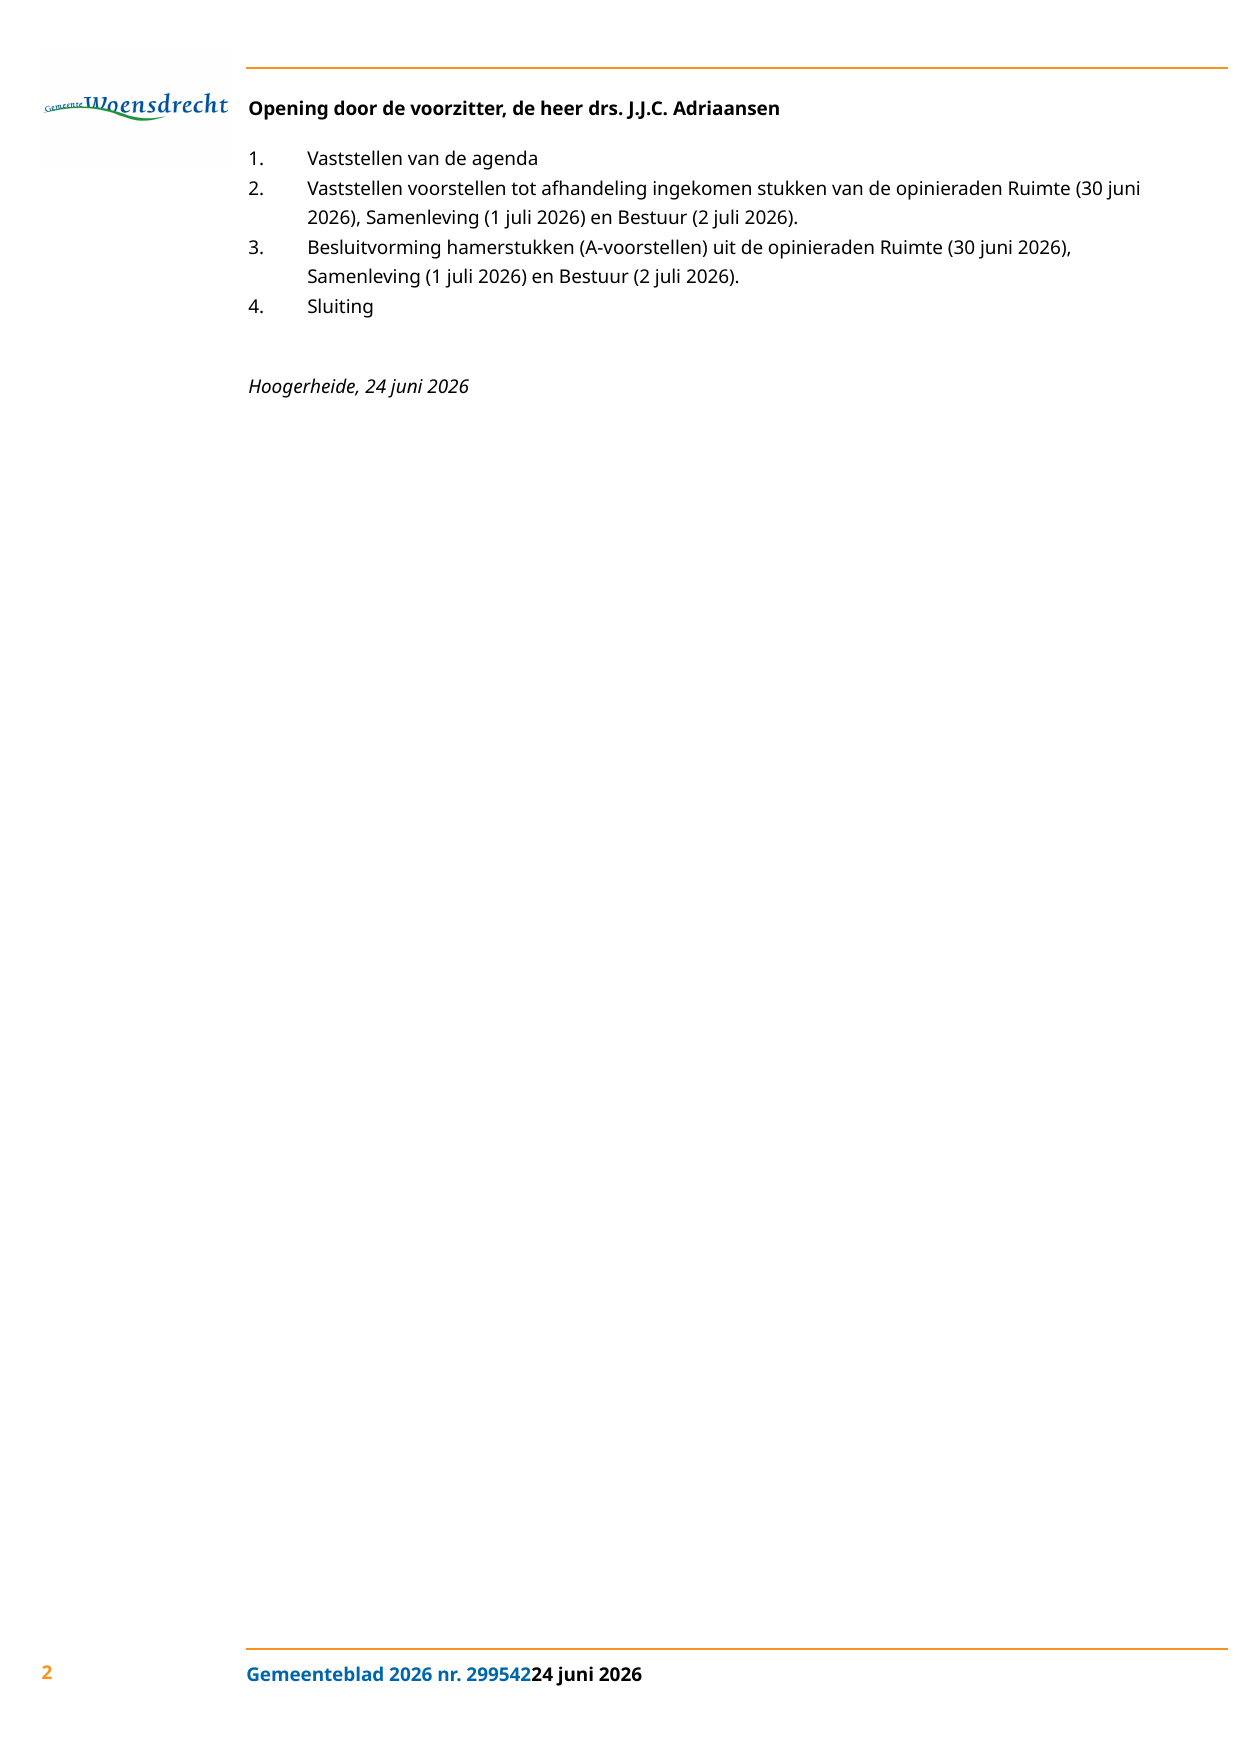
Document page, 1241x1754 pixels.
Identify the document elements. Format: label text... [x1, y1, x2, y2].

list Sluiting [248, 293, 1152, 319]
list Vaststellen van de agenda [248, 145, 1152, 171]
list Besluitvorming hamerstukken (A-voorstellen) uit de opinieraden Ruimte (30 juni 2026), Samenleving (1 juli 2026) en Bestuur (2 juli 2026). [248, 234, 1152, 289]
list Vaststellen voorstellen tot afhandeling ingekomen stukken van de opinieraden Ruimte (30 juni 2026), Samenleving (1 juli 2026) en Bestuur (2 juli 2026). [248, 175, 1152, 230]
text Opening door de voorzitter, de heer drs. J.J.C. Adriaansen [248, 95, 1152, 121]
text Hoogerheide, 24 juni 2026 [248, 373, 1152, 399]
picture [41, 47, 231, 172]
